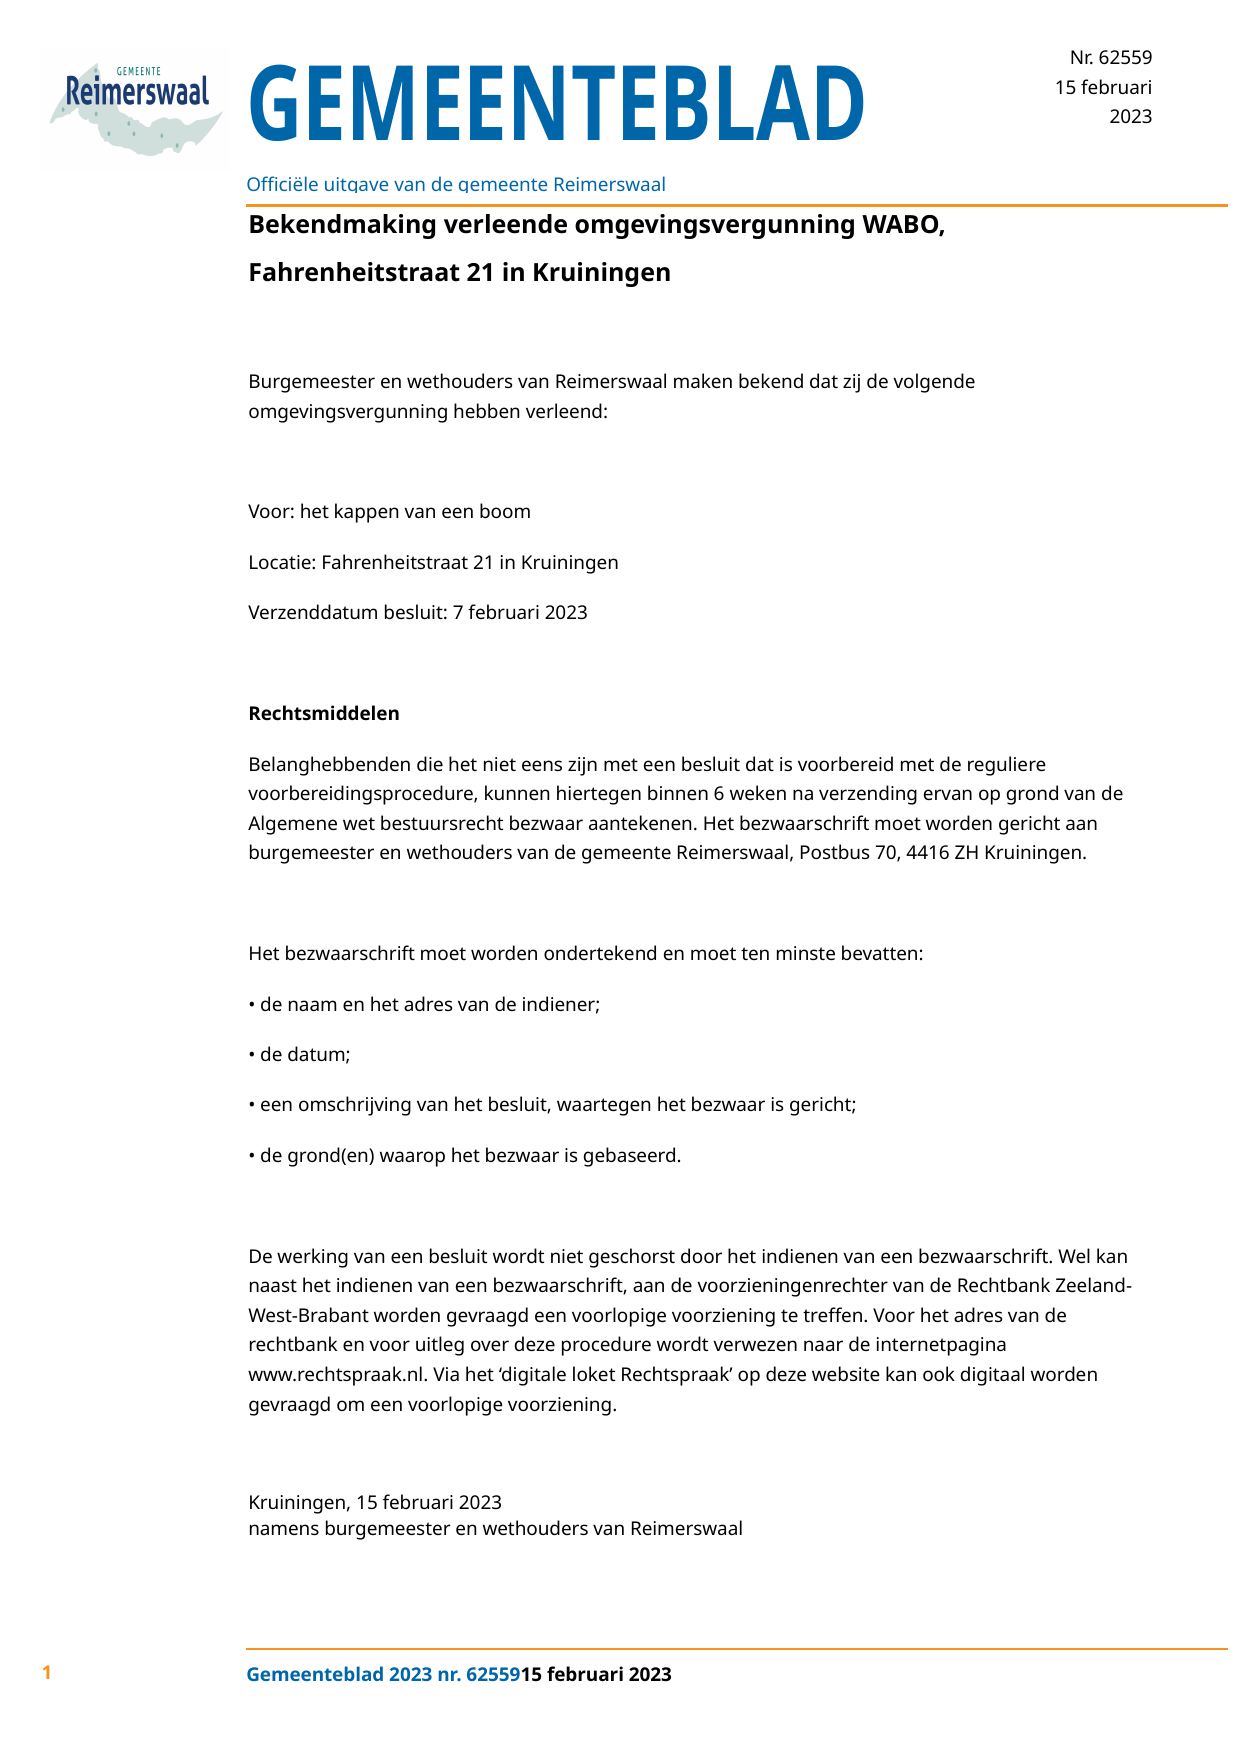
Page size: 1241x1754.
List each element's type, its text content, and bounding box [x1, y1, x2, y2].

text De werking van een besluit wordt niet geschorst door het indienen van een bezwaarschrift. Wel kan naast het indienen van een bezwaarschrift, aan de voorzieningenrechter van de Rechtbank Zeeland-West-Brabant worden gevraagd een voorlopige voorziening te treffen. Voor het adres van de rechtbank en voor uitleg over deze procedure wordt verwezen naar de internetpagina www.rechtspraak.nl. Via het ‘digitale loket Rechtspraak’ op deze website kan ook digitaal worden gevraagd om een voorlopige voorziening. [248, 1243, 1152, 1417]
text • een omschrijving van het besluit, waartegen het bezwaar is gericht; [248, 1092, 1152, 1117]
picture [41, 47, 231, 172]
text Kruiningen, 15 februari 2023 [248, 1489, 1152, 1515]
text Belanghebbenden die het niet eens zijn met een besluit dat is voorbereid met de reguliere voorbereidingsprocedure, kunnen hiertegen binnen 6 weken na verzending ervan op grond van de Algemene wet bestuursrecht bezwaar aantekenen. Het bezwaarschrift moet worden gericht aan burgemeester en wethouders van de gemeente Reimerswaal, Postbus 70, 4416 ZH Kruiningen. [248, 751, 1152, 865]
text Voor: het kappen van een boom [248, 499, 1152, 524]
text Locatie: Fahrenheitstraat 21 in Kruiningen [248, 549, 1152, 575]
text • de datum; [248, 1041, 1152, 1067]
text Rechtsmiddelen [248, 700, 1152, 726]
text namens burgemeester en wethouders van Reimerswaal [248, 1515, 1152, 1541]
text Het bezwaarschrift moet worden ondertekend en moet ten minste bevatten: [248, 940, 1152, 966]
text • de grond(en) waarop het bezwaar is gebaseerd. [248, 1142, 1152, 1168]
text Verzenddatum besluit: 7 februari 2023 [248, 599, 1152, 625]
text Burgemeester en wethouders van Reimerswaal maken bekend dat zij de volgende omgevingsvergunning hebben verleend: [248, 368, 1152, 424]
text Bekendmaking verleende omgevingsvergunning WABO, Fahrenheitstraat 21 in Kruiningen [248, 207, 1152, 288]
text • de naam en het adres van de indiener; [248, 991, 1152, 1017]
